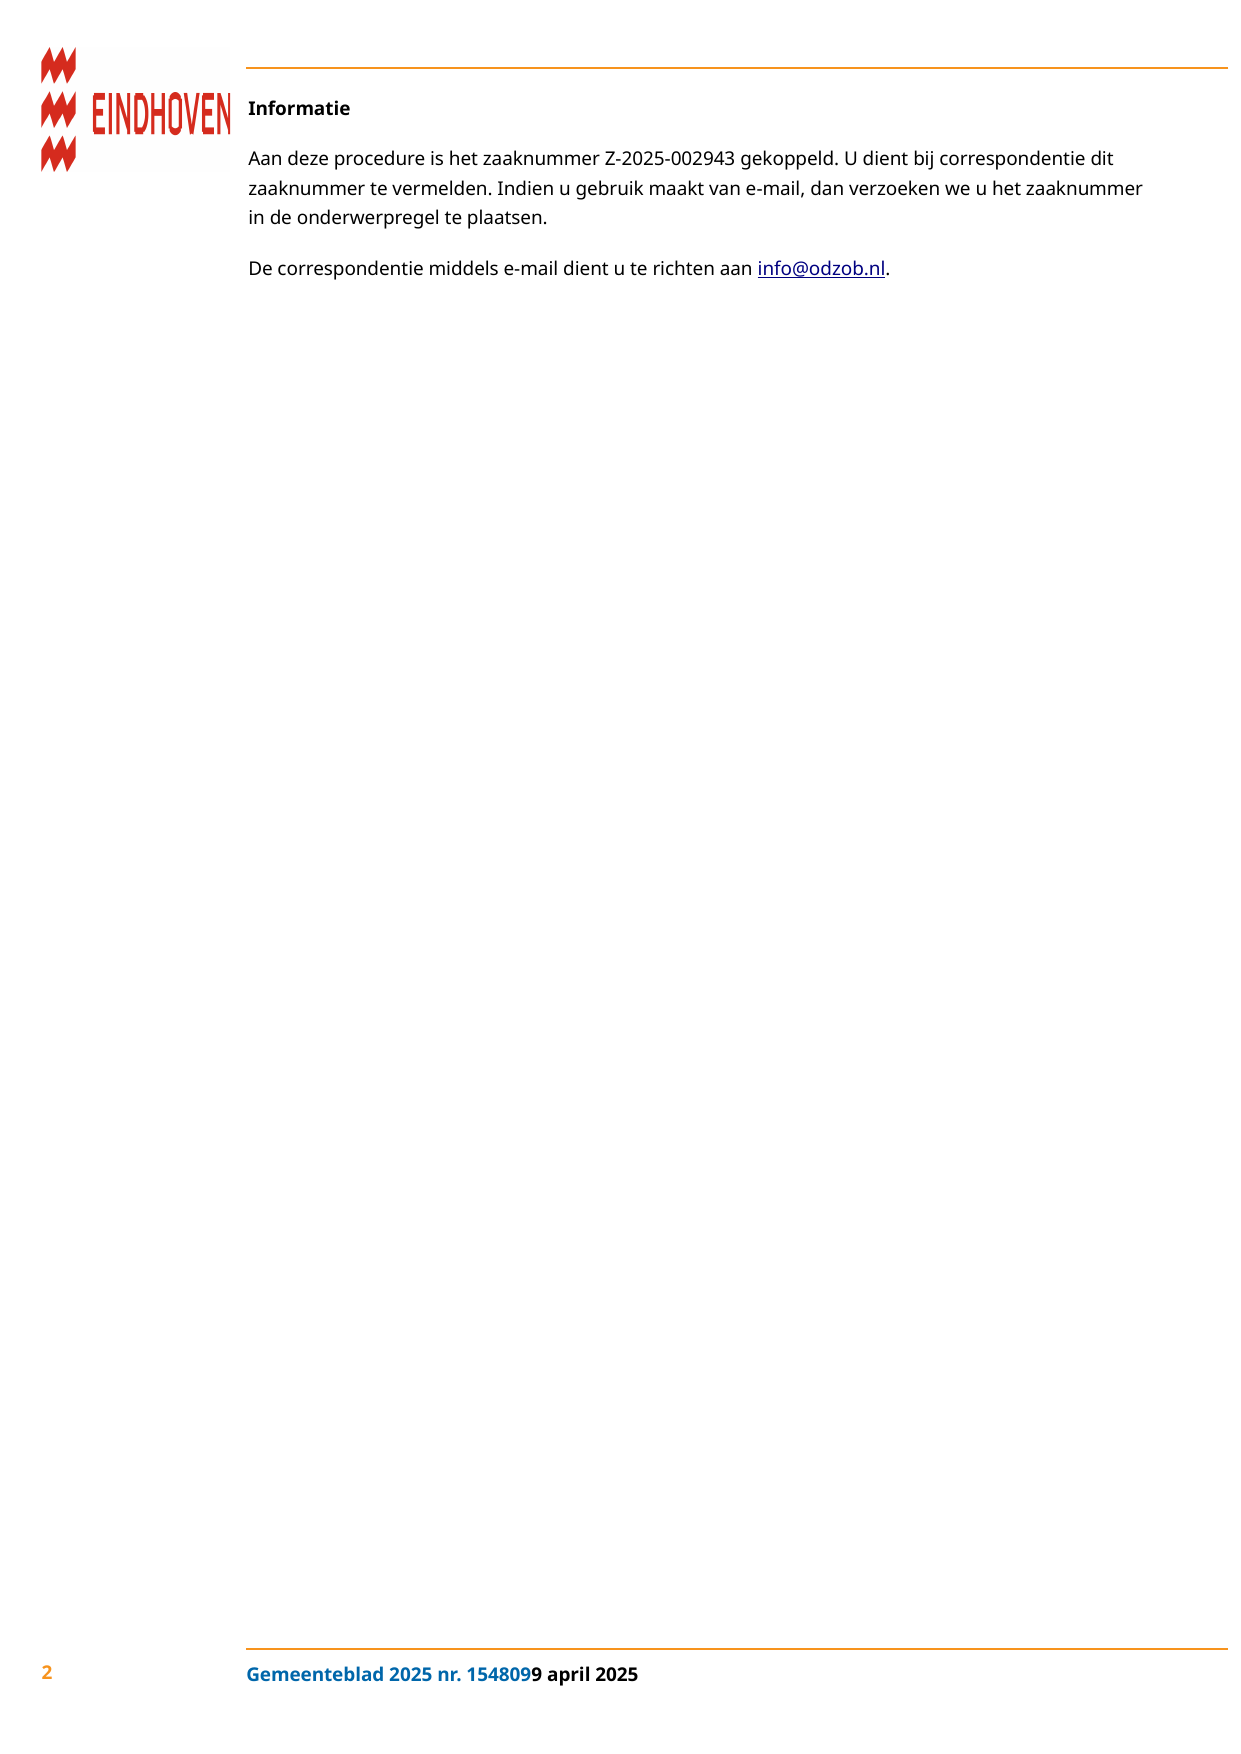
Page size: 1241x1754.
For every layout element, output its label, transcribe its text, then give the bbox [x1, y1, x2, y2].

text De correspondentie middels e-mail dient u te richten aan info@odzob.nl. [248, 255, 1152, 281]
text Informatie [248, 95, 1152, 121]
text Aan deze procedure is het zaaknummer Z-2025-002943 gekoppeld. U dient bij correspondentie dit zaaknummer te vermelden. Indien u gebruik maakt van e-mail, dan verzoeken we u het zaaknummer in de onderwerpregel te plaatsen. [248, 145, 1152, 230]
picture [41, 47, 231, 172]
